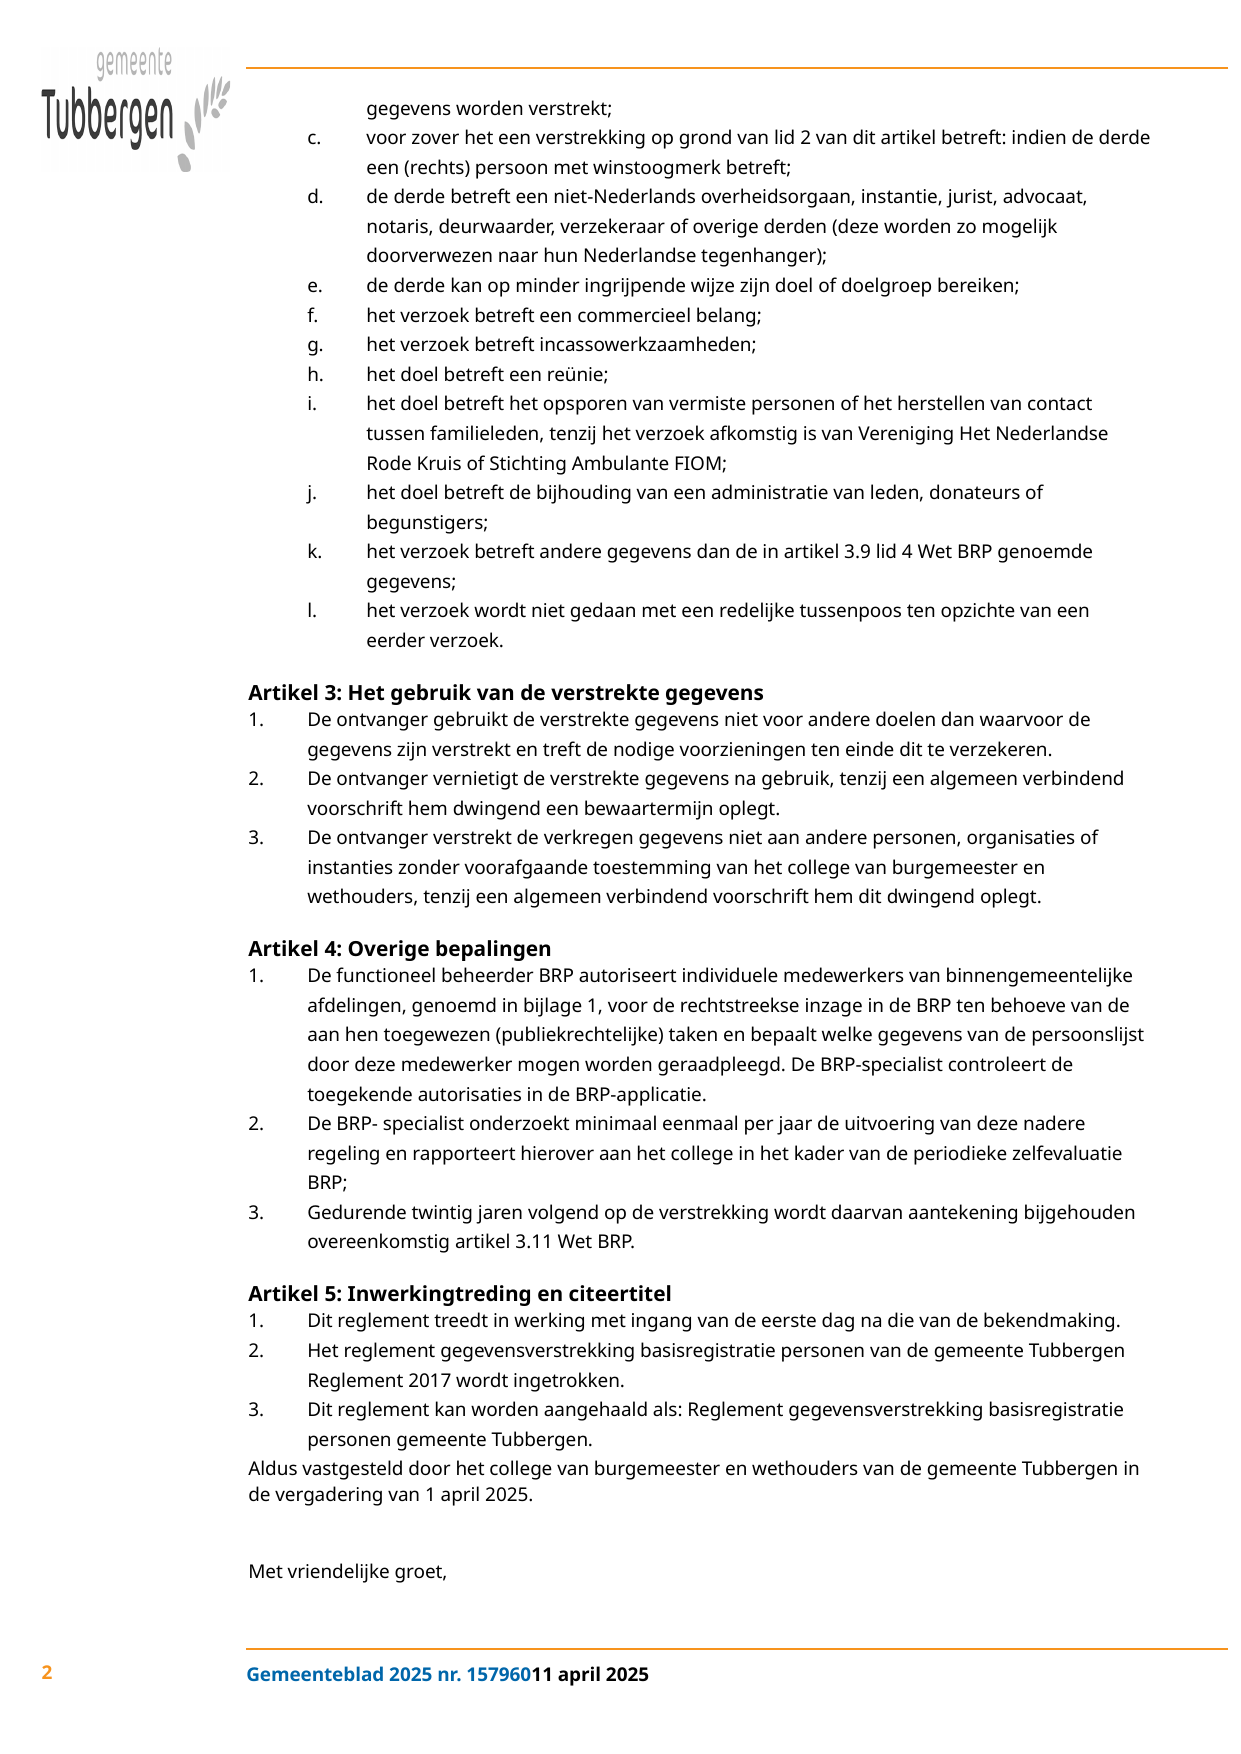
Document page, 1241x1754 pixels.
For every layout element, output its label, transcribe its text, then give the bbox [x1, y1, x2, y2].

list Het reglement gegevensverstrekking basisregistratie personen van de gemeente Tubbergen Reglement 2017 wordt ingetrokken. [248, 1337, 1152, 1392]
text Met vriendelijke groet, [248, 1558, 1152, 1584]
list het verzoek betreft andere gegevens dan de in artikel 3.9 lid 4 Wet BRP genoemde gegevens; [307, 538, 1152, 594]
list het doel betreft het opsporen van vermiste personen of het herstellen van contact tussen familieleden, tenzij het verzoek afkomstig is van Vereniging Het Nederlandse Rode Kruis of Stichting Ambulante FIOM; [307, 391, 1152, 476]
list het doel betreft een reünie; [307, 361, 1152, 387]
text Aldus vastgesteld door het college van burgemeester en wethouders van de gemeente Tubbergen in de vergadering van 1 april 2025. [248, 1456, 1152, 1507]
list Gedurende twintig jaren volgend op de verstrekking wordt daarvan aantekening bijgehouden overeenkomstig artikel 3.11 Wet BRP. [248, 1199, 1152, 1254]
list de derde betreft een niet-Nederlands overheidsorgaan, instantie, jurist, advocaat, notaris, deurwaarder, verzekeraar of overige derden (deze worden zo mogelijk doorverwezen naar hun Nederlandse tegenhanger); [307, 183, 1152, 268]
text Artikel 5: Inwerkingtreding en citeertitel [248, 1279, 1152, 1308]
picture [41, 47, 231, 172]
list voor zover het een verstrekking op grond van lid 2 van dit artikel betreft: indien de derde een (rechts) persoon met winstoogmerk betreft; [307, 124, 1152, 180]
list De BRP- specialist onderzoekt minimaal eenmaal per jaar de uitvoering van deze nadere regeling en rapporteert hierover aan het college in het kader van de periodieke zelfevaluatie BRP; [248, 1110, 1152, 1195]
list gegevens worden verstrekt; [307, 95, 1152, 121]
list De ontvanger gebruikt de verstrekte gegevens niet voor andere doelen dan waarvoor de gegevens zijn verstrekt en treft de nodige voorzieningen ten einde dit te verzekeren. [248, 706, 1152, 761]
list het verzoek wordt niet gedaan met een redelijke tussenpoos ten opzichte van een eerder verzoek. [307, 598, 1152, 653]
list De functioneel beheerder BRP autoriseert individuele medewerkers van binnengemeentelijke afdelingen, genoemd in bijlage 1, voor de rechtstreekse inzage in de BRP ten behoeve van de aan hen toegewezen (publiekrechtelijke) taken en bepaalt welke gegevens van de persoonslijst door deze medewerker mogen worden geraadpleegd. De BRP-specialist controleert de toegekende autorisaties in de BRP-applicatie. [248, 962, 1152, 1107]
list De ontvanger vernietigt de verstrekte gegevens na gebruik, tenzij een algemeen verbindend voorschrift hem dwingend een bewaartermijn oplegt. [248, 765, 1152, 821]
list de derde kan op minder ingrijpende wijze zijn doel of doelgroep bereiken; [307, 272, 1152, 298]
list het doel betreft de bijhouding van een administratie van leden, donateurs of begunstigers; [307, 479, 1152, 535]
list het verzoek betreft een commercieel belang; [307, 302, 1152, 328]
list het verzoek betreft incassowerkzaamheden; [307, 331, 1152, 357]
list Dit reglement kan worden aangehaald als: Reglement gegevensverstrekking basisregistratie personen gemeente Tubbergen. [248, 1396, 1152, 1452]
list Dit reglement treedt in werking met ingang van de eerste dag na die van de bekendmaking. [248, 1308, 1152, 1333]
text Artikel 4: Overige bepalingen [248, 934, 1152, 962]
list De ontvanger verstrekt de verkregen gegevens niet aan andere personen, organisaties of instanties zonder voorafgaande toestemming van het college van burgemeester en wethouders, tenzij een algemeen verbindend voorschrift hem dit dwingend oplegt. [248, 824, 1152, 909]
text Artikel 3: Het gebruik van de verstrekte gegevens [248, 678, 1152, 706]
